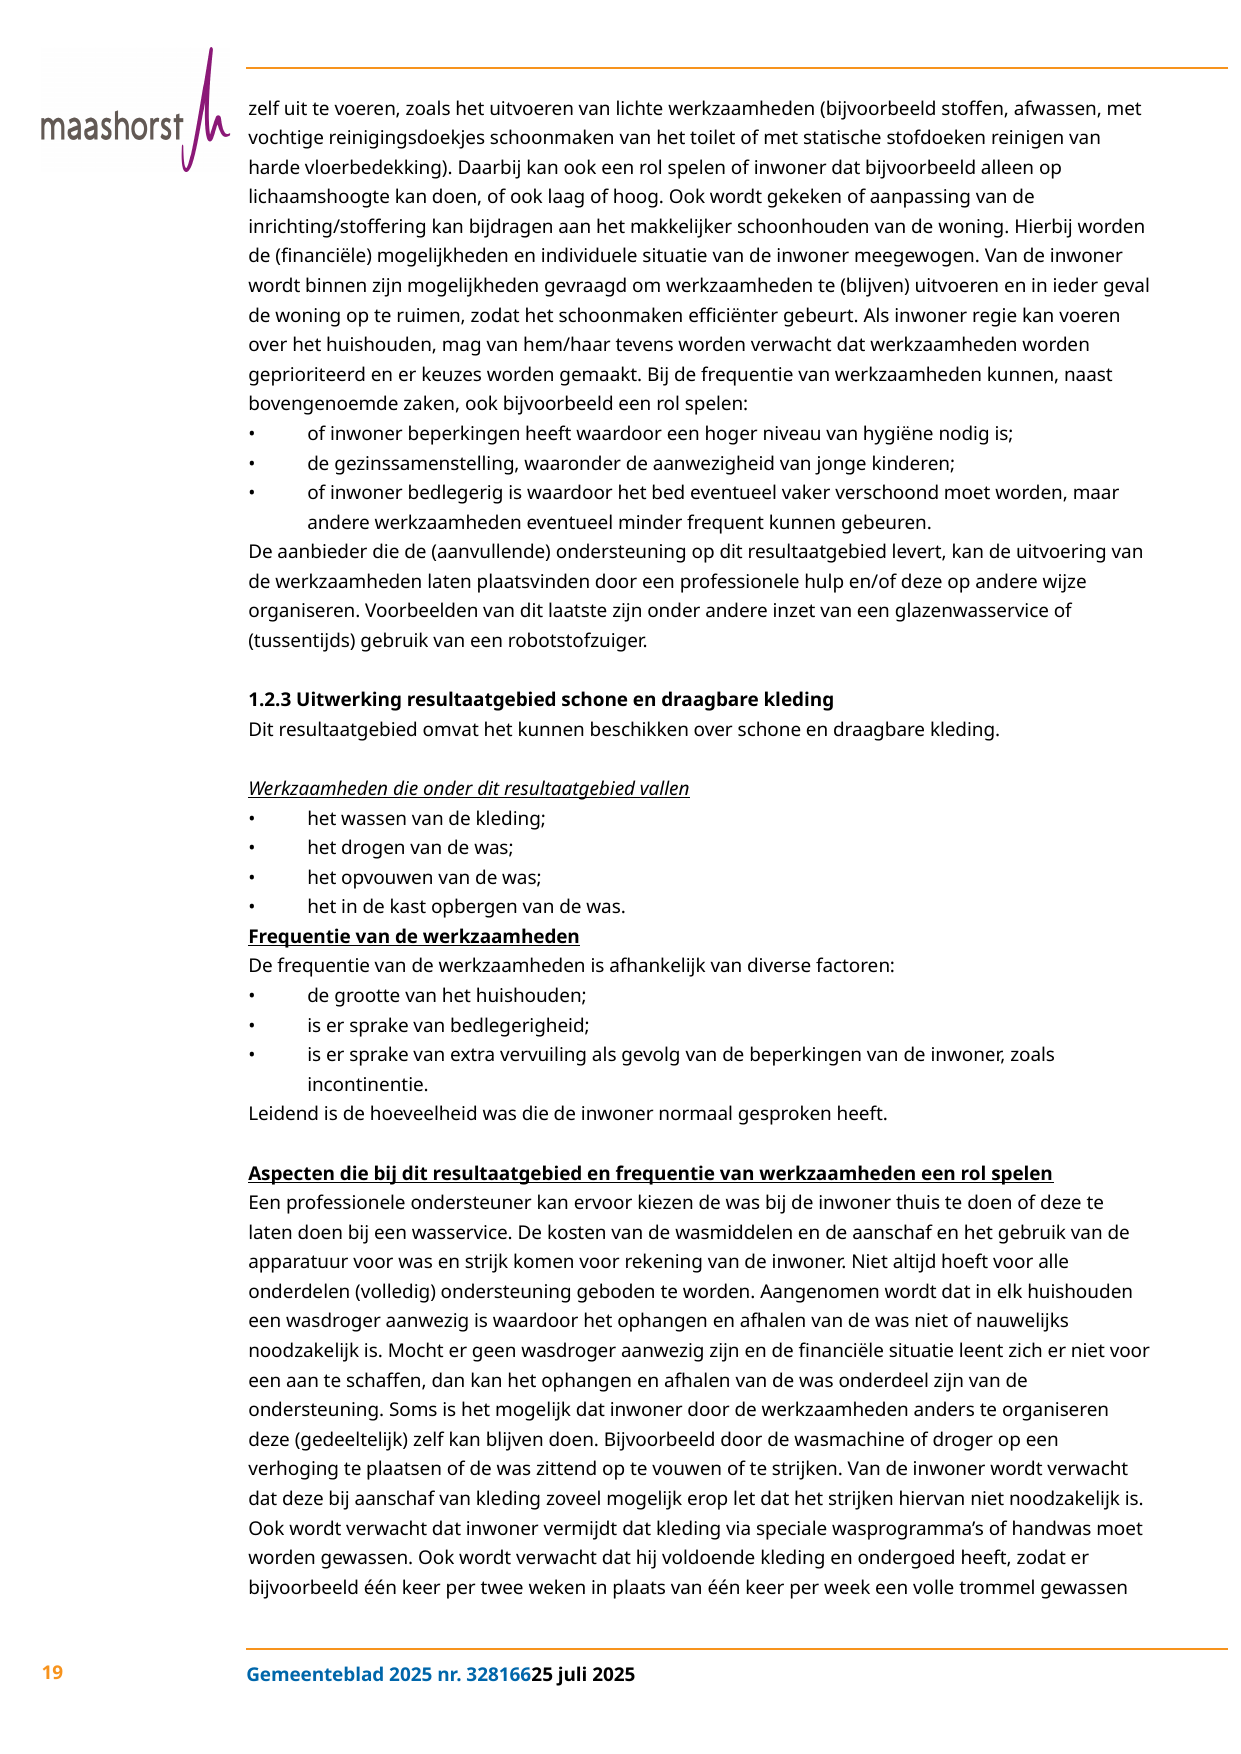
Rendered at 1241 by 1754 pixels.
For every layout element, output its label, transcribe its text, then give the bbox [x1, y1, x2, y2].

list de grootte van het huishouden; [248, 982, 1152, 1008]
text Leidend is de hoeveelheid was die de inwoner normaal gesproken heeft. [248, 1101, 1152, 1126]
list het drogen van de was; [248, 834, 1152, 860]
list is er sprake van bedlegerigheid; [248, 1012, 1152, 1038]
list of inwoner beperkingen heeft waardoor een hoger niveau van hygiëne nodig is; [248, 420, 1152, 446]
text Werkzaamheden die onder dit resultaatgebied vallen [248, 775, 1152, 801]
text De aanbieder die de (aanvullende) ondersteuning op dit resultaatgebied levert, kan de uitvoering van de werkzaamheden laten plaatsvinden door een professionele hulp en/of deze op andere wijze organiseren. Voorbeelden van dit laatste zijn onder andere inzet van een glazenwasservice of (tussentijds) gebruik van een robotstofzuiger. [248, 538, 1152, 653]
list het wassen van de kleding; [248, 805, 1152, 831]
text Dit resultaatgebied omvat het kunnen beschikken over schone en draagbare kleding. [248, 716, 1152, 742]
text Aspecten die bij dit resultaatgebied en frequentie van werkzaamheden een rol spelen [248, 1160, 1152, 1186]
text 1.2.3 Uitwerking resultaatgebied schone en draagbare kleding [248, 686, 1152, 712]
picture [41, 47, 231, 172]
list de gezinssamenstelling, waaronder de aanwezigheid van jonge kinderen; [248, 450, 1152, 476]
text De frequentie van de werkzaamheden is afhankelijk van diverse factoren: [248, 953, 1152, 978]
text Een professionele ondersteuner kan ervoor kiezen de was bij de inwoner thuis te doen of deze te laten doen bij een wasservice. De kosten van de wasmiddelen en de aanschaf en het gebruik van de apparatuur voor was en strijk komen voor rekening van de inwoner. Niet altijd hoeft voor alle onderdelen (volledig) ondersteuning geboden te worden. Aangenomen wordt dat in elk huishouden een wasdroger aanwezig is waardoor het ophangen en afhalen van de was niet of nauwelijks noodzakelijk is. Mocht er geen wasdroger aanwezig zijn en de financiële situatie leent zich er niet voor een aan te schaffen, dan kan het ophangen en afhalen van de was onderdeel zijn van de ondersteuning. Soms is het mogelijk dat inwoner door de werkzaamheden anders te organiseren deze (gedeeltelijk) zelf kan blijven doen. Bijvoorbeeld door de wasmachine of droger op een verhoging te plaatsen of de was zittend op te vouwen of te strijken. Van de inwoner wordt verwacht dat deze bij aanschaf van kleding zoveel mogelijk erop let dat het strijken hiervan niet noodzakelijk is. Ook wordt verwacht dat inwoner vermijdt dat kleding via speciale wasprogramma’s of handwas moet worden gewassen. Ook wordt verwacht dat hij voldoende kleding en ondergoed heeft, zodat er bijvoorbeeld één keer per twee weken in plaats van één keer per week een volle trommel gewassen [248, 1189, 1152, 1600]
list het opvouwen van de was; [248, 864, 1152, 890]
list het in de kast opbergen van de was. [248, 893, 1152, 919]
list is er sprake van extra vervuiling als gevolg van de beperkingen van de inwoner, zoals incontinentie. [248, 1041, 1152, 1097]
text zelf uit te voeren, zoals het uitvoeren van lichte werkzaamheden (bijvoorbeeld stoffen, afwassen, met vochtige reinigingsdoekjes schoonmaken van het toilet of met statische stofdoeken reinigen van harde vloerbedekking). Daarbij kan ook een rol spelen of inwoner dat bijvoorbeeld alleen op lichaamshoogte kan doen, of ook laag of hoog. Ook wordt gekeken of aanpassing van de inrichting/stoffering kan bijdragen aan het makkelijker schoonhouden van de woning. Hierbij worden de (financiële) mogelijkheden en individuele situatie van de inwoner meegewogen. Van de inwoner wordt binnen zijn mogelijkheden gevraagd om werkzaamheden te (blijven) uitvoeren en in ieder geval de woning op te ruimen, zodat het schoonmaken efficiënter gebeurt. Als inwoner regie kan voeren over het huishouden, mag van hem/haar tevens worden verwacht dat werkzaamheden worden geprioriteerd en er keuzes worden gemaakt. Bij de frequentie van werkzaamheden kunnen, naast bovengenoemde zaken, ook bijvoorbeeld een rol spelen: [248, 95, 1152, 416]
list of inwoner bedlegerig is waardoor het bed eventueel vaker verschoond moet worden, maar andere werkzaamheden eventueel minder frequent kunnen gebeuren. [248, 479, 1152, 535]
text Frequentie van de werkzaamheden [248, 923, 1152, 949]
